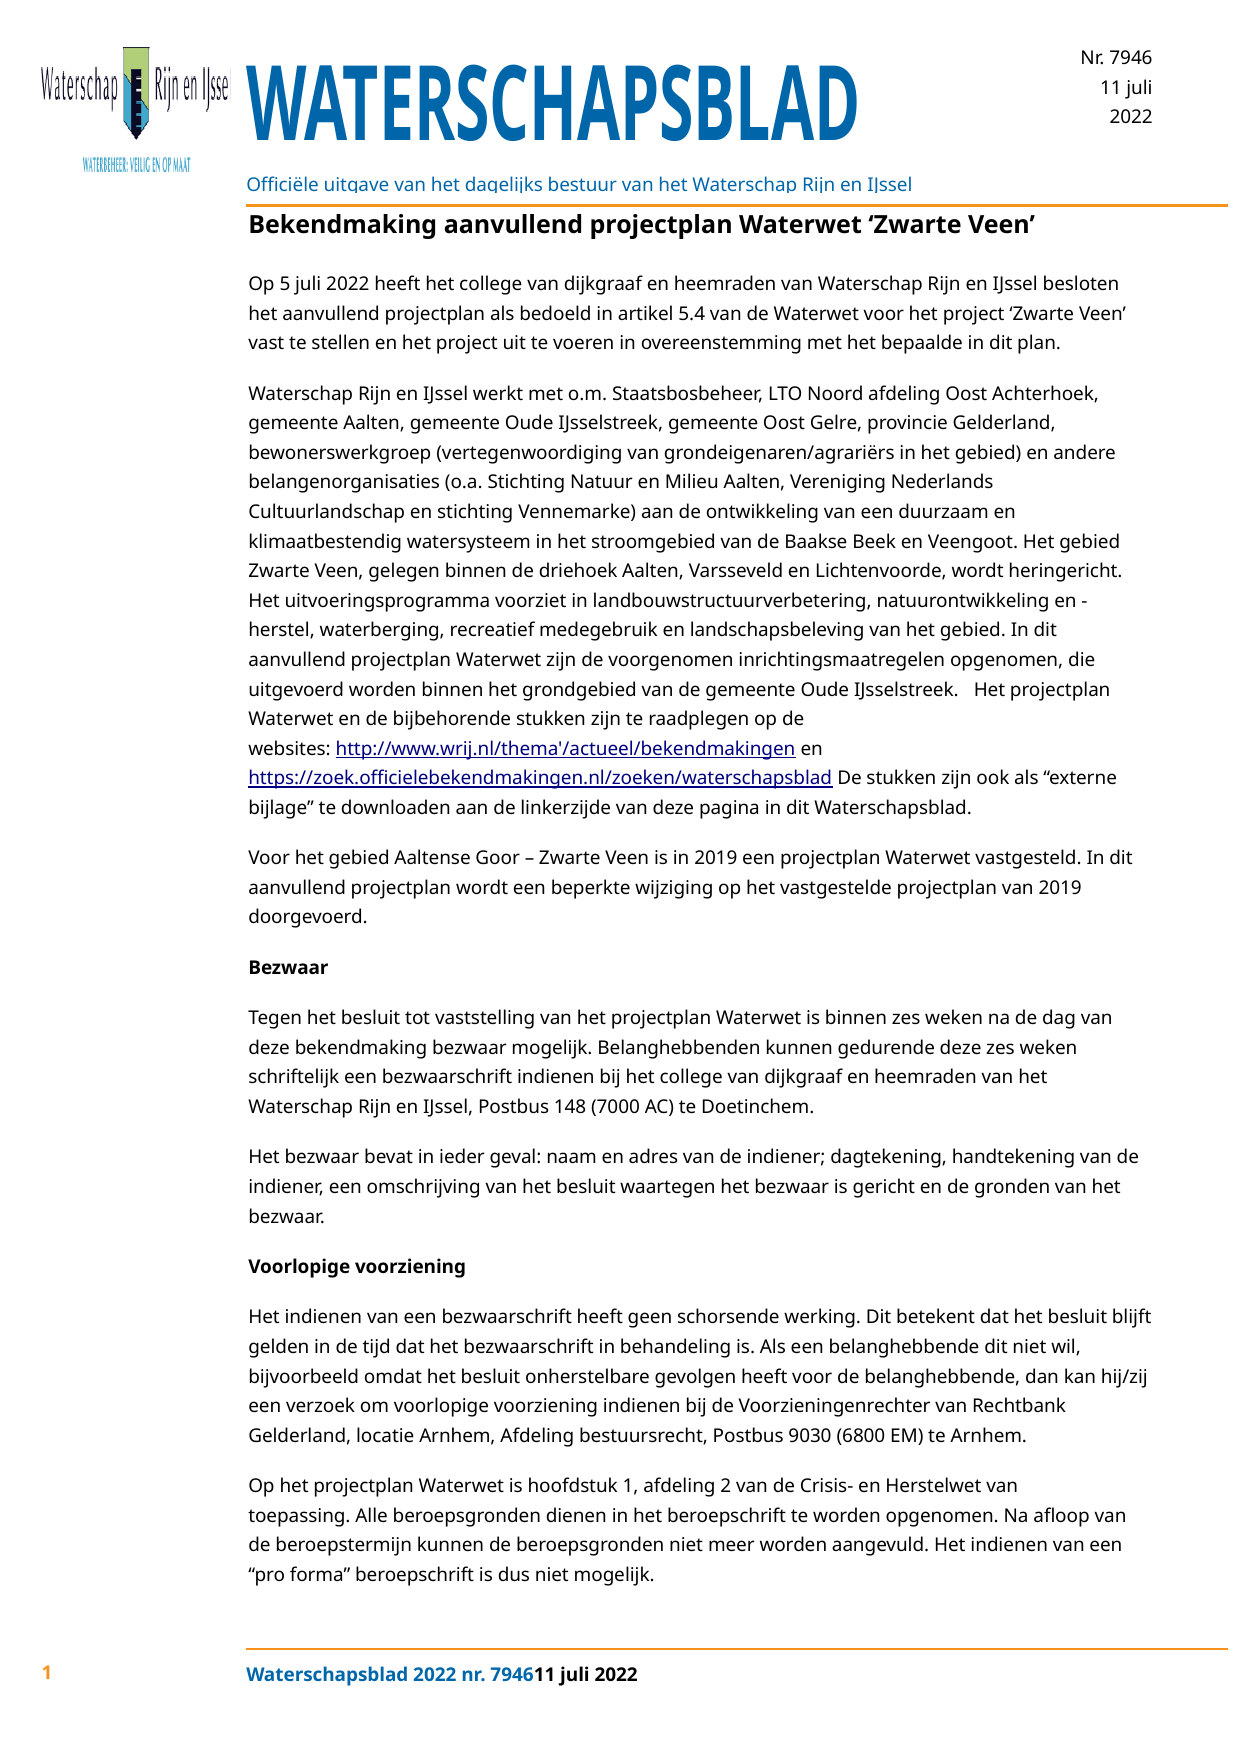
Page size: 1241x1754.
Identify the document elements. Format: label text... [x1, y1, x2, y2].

text Voorlopige voorziening [248, 1253, 1152, 1279]
text Het indienen van een bezwaarschrift heeft geen schorsende werking. Dit betekent dat het besluit blijft gelden in de tijd dat het bezwaarschrift in behandeling is. Als een belanghebbende dit niet wil, bijvoorbeeld omdat het besluit onherstelbare gevolgen heeft voor de belanghebbende, dan kan hij/zij een verzoek om voorlopige voorziening indienen bij de Voorzieningenrechter van Rechtbank Gelderland, locatie Arnhem, Afdeling bestuursrecht, Postbus 9030 (6800 EM) te Arnhem. [248, 1304, 1152, 1448]
text Tegen het besluit tot vaststelling van het projectplan Waterwet is binnen zes weken na de dag van deze bekendmaking bezwaar mogelijk. Belanghebbenden kunnen gedurende deze zes weken schriftelijk een bezwaarschrift indienen bij het college van dijkgraaf en heemraden van het Waterschap Rijn en IJssel, Postbus 148 (7000 AC) te Doetinchem. [248, 1004, 1152, 1119]
text Waterschap Rijn en IJssel werkt met o.m. Staatsbosbeheer, LTO Noord afdeling Oost Achterhoek, gemeente Aalten, gemeente Oude IJsselstreek, gemeente Oost Gelre, provincie Gelderland, bewonerswerkgroep (vertegenwoordiging van grondeigenaren/agrariërs in het gebied) en andere belangenorganisaties (o.a. Stichting Natuur en Milieu Aalten, Vereniging Nederlands Cultuurlandschap en stichting Vennemarke) aan de ontwikkeling van een duurzaam en klimaatbestendig watersysteem in het stroomgebied van de Baakse Beek en Veengoot. Het gebied Zwarte Veen, gelegen binnen de driehoek Aalten, Varsseveld en Lichtenvoorde, wordt heringericht. Het uitvoeringsprogramma voorziet in landbouwstructuurverbetering, natuurontwikkeling en -herstel, waterberging, recreatief medegebruik en landschapsbeleving van het gebied. In dit aanvullend projectplan Waterwet zijn de voorgenomen inrichtingsmaatregelen opgenomen, die uitgevoerd worden binnen het grondgebied van de gemeente Oude IJsselstreek. Het projectplan Waterwet en de bijbehorende stukken zijn te raadplegen op de websites: http://www.wrij.nl/thema'/actueel/bekendmakingen en https://zoek.officielebekendmakingen.nl/zoeken/waterschapsblad De stukken zijn ook als “externe bijlage” te downloaden aan de linkerzijde van deze pagina in dit Waterschapsblad. [248, 380, 1152, 820]
picture [41, 47, 231, 172]
text Voor het gebied Aaltense Goor – Zwarte Veen is in 2019 een projectplan Waterwet vastgesteld. In dit aanvullend projectplan wordt een beperkte wijziging op het vastgestelde projectplan van 2019 doorgevoerd. [248, 844, 1152, 929]
text Het bezwaar bevat in ieder geval: naam en adres van de indiener; dagtekening, handtekening van de indiener, een omschrijving van het besluit waartegen het bezwaar is gericht en de gronden van het bezwaar. [248, 1144, 1152, 1228]
text Op het projectplan Waterwet is hoofdstuk 1, afdeling 2 van de Crisis- en Herstelwet van toepassing. Alle beroepsgronden dienen in het beroepschrift te worden opgenomen. Na afloop van de beroepstermijn kunnen de beroepsgronden niet meer worden aangevuld. Het indienen van een “pro forma” beroepschrift is dus niet mogelijk. [248, 1472, 1152, 1587]
text Op 5 juli 2022 heeft het college van dijkgraaf en heemraden van Waterschap Rijn en IJssel besloten het aanvullend projectplan als bedoeld in artikel 5.4 van de Waterwet voor het project ‘Zwarte Veen’ vast te stellen en het project uit te voeren in overeenstemming met het bepaalde in dit plan. [248, 270, 1152, 355]
text Bezwaar [248, 954, 1152, 980]
text Bekendmaking aanvullend projectplan Waterwet ‘Zwarte Veen’ [248, 207, 1152, 241]
